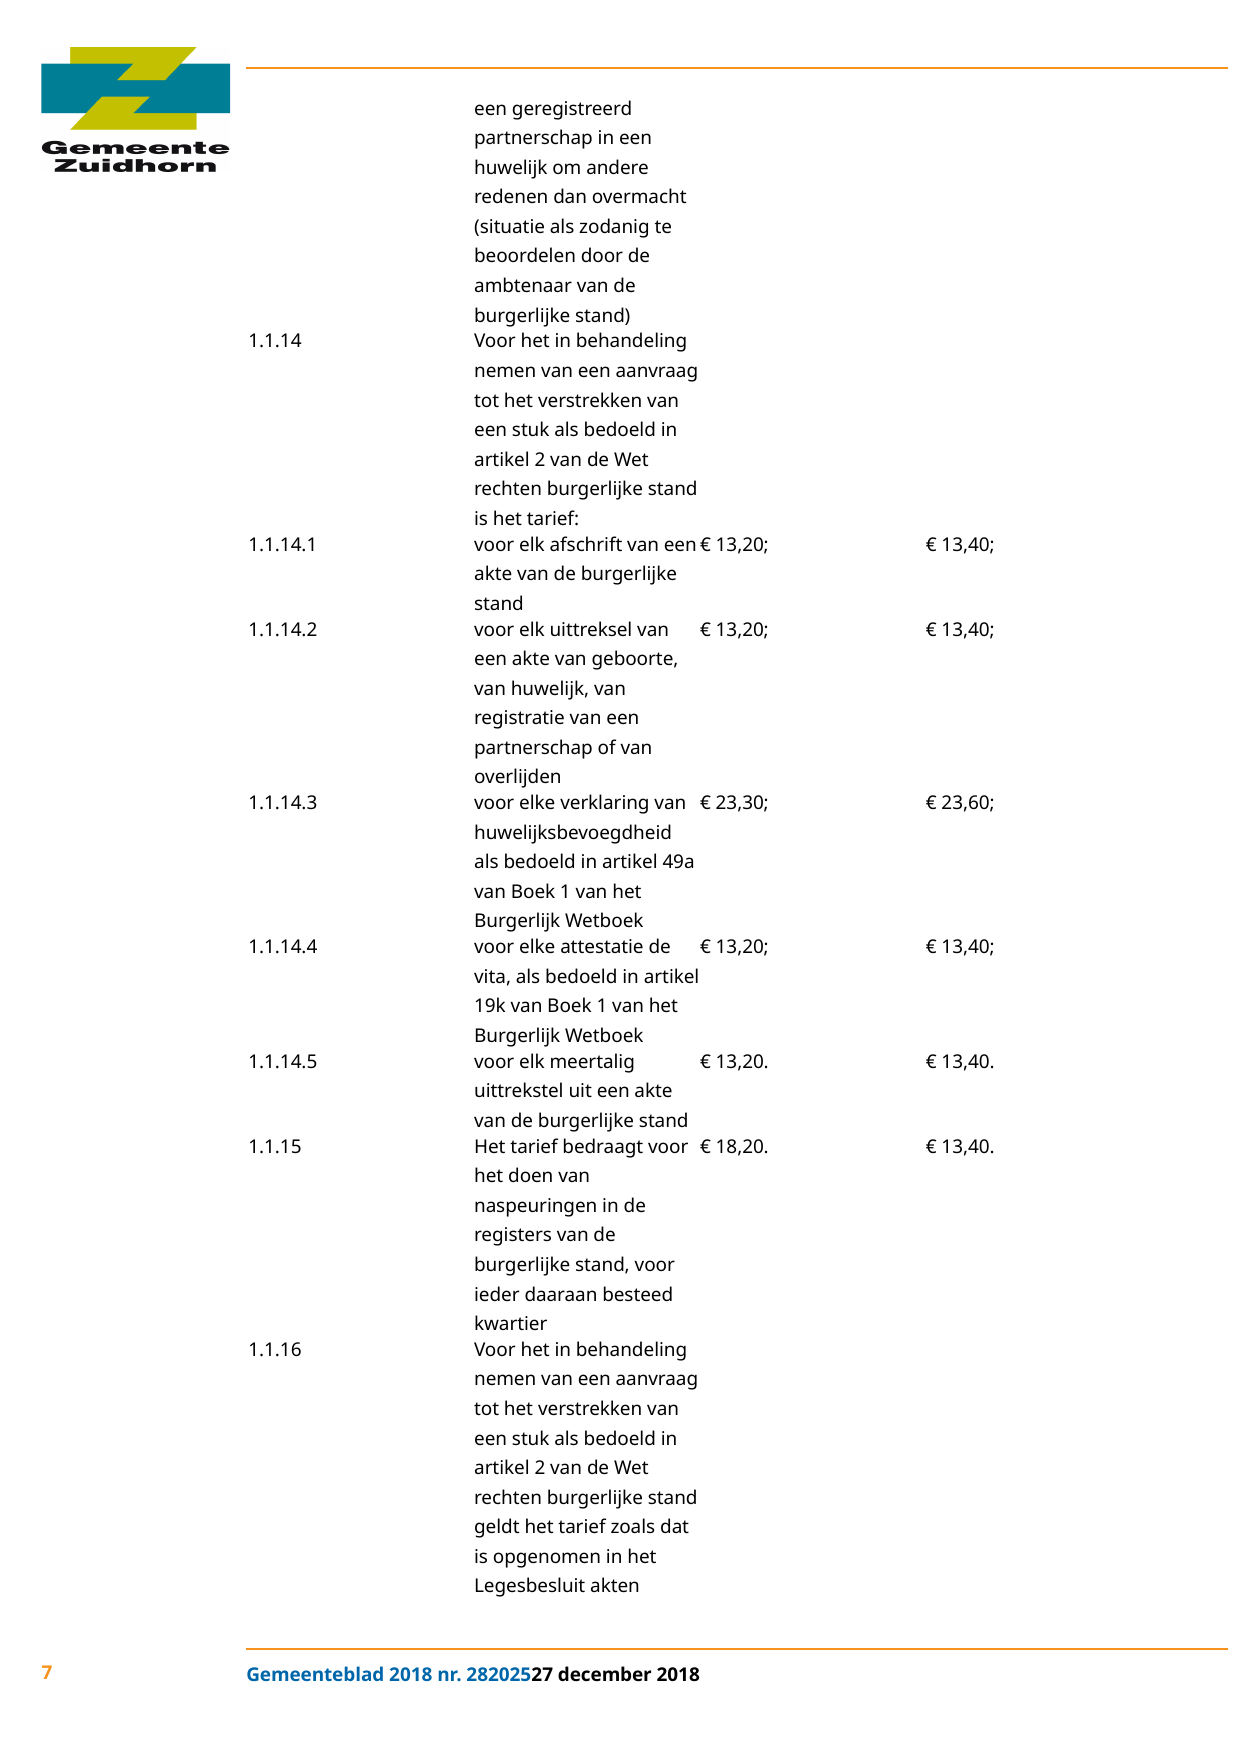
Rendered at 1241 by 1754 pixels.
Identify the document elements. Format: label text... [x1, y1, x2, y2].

table_cell € 23,30; [700, 789, 926, 933]
table_cell [926, 95, 1152, 328]
table_cell € 13,20; [700, 531, 926, 616]
table_cell [926, 328, 1152, 531]
table_cell € 18,20. [700, 1133, 926, 1336]
table_cell 1.1.14.2 [248, 616, 474, 789]
table_cell 1.1.14.1 [248, 531, 474, 616]
table_cell [700, 95, 926, 328]
table_cell Voor het in behandeling nemen van een aanvraag tot het verstrekken van een stuk als bedoeld in artikel 2 van de Wet rechten burgerlijke stand geldt het tarief zoals dat is opgenomen in het Legesbesluit akten [474, 1336, 700, 1598]
table_cell 1.1.14.4 [248, 934, 474, 1048]
table_cell voor elk afschrift van een akte van de burgerlijke stand [474, 531, 700, 616]
table_cell 1.1.14.3 [248, 789, 474, 933]
table_cell voor elk uittreksel van een akte van geboorte, van huwelijk, van registratie van een partnerschap of van overlijden [474, 616, 700, 789]
table_cell [700, 1336, 926, 1598]
table_cell [926, 1336, 1152, 1598]
table_cell Voor het in behandeling nemen van een aanvraag tot het verstrekken van een stuk als bedoeld in artikel 2 van de Wet rechten burgerlijke stand is het tarief: [474, 328, 700, 531]
table_cell € 13,40; [926, 616, 1152, 789]
picture [41, 47, 231, 172]
table_cell € 13,20; [700, 616, 926, 789]
table_cell [248, 95, 474, 328]
table_cell € 13,40; [926, 934, 1152, 1048]
table_cell voor elke attestatie de vita, als bedoeld in artikel 19k van Boek 1 van het Burgerlijk Wetboek [474, 934, 700, 1048]
table_cell € 13,20. [700, 1048, 926, 1133]
table_cell € 23,60; [926, 789, 1152, 933]
table_cell voor elke verklaring van huwelijksbevoegdheid als bedoeld in artikel 49a van Boek 1 van het Burgerlijk Wetboek [474, 789, 700, 933]
table_cell 1.1.14.5 [248, 1048, 474, 1133]
table_cell een geregistreerd partnerschap in een huwelijk om andere redenen dan overmacht (situatie als zodanig te beoordelen door de ambtenaar van de burgerlijke stand) [474, 95, 700, 328]
table_cell voor elk meertalig uittrekstel uit een akte van de burgerlijke stand [474, 1048, 700, 1133]
table_cell [700, 328, 926, 531]
table_cell € 13,40. [926, 1133, 1152, 1336]
table_cell € 13,20; [700, 934, 926, 1048]
table_cell 1.1.14 [248, 328, 474, 531]
table_cell 1.1.16 [248, 1336, 474, 1598]
table_cell Het tarief bedraagt voor het doen van naspeuringen in de registers van de burgerlijke stand, voor ieder daaraan besteed kwartier [474, 1133, 700, 1336]
table_cell € 13,40. [926, 1048, 1152, 1133]
table_cell 1.1.15 [248, 1133, 474, 1336]
table_cell € 13,40; [926, 531, 1152, 616]
